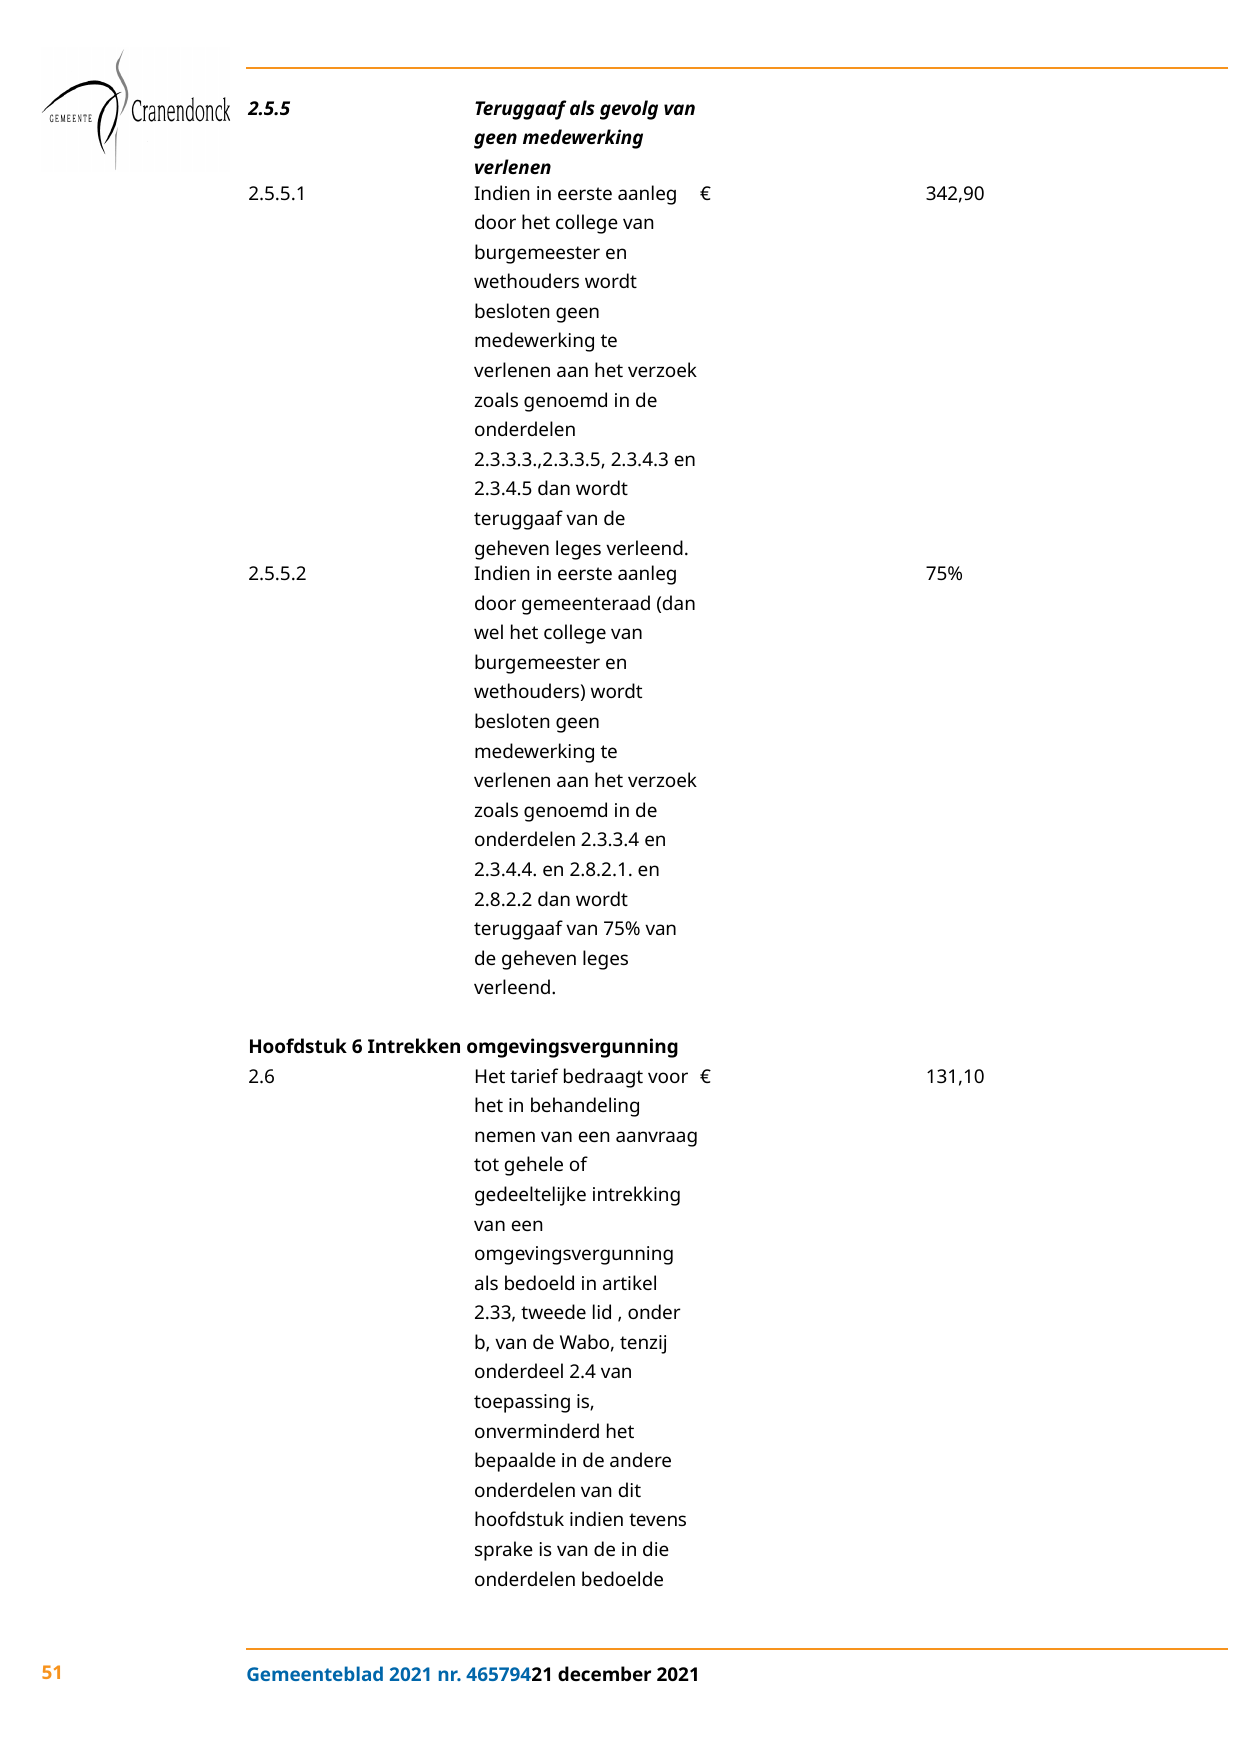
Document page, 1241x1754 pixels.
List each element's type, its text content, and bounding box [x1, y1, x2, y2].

table_cell [700, 560, 926, 1000]
table_cell [700, 95, 926, 180]
table_cell 2.5.5.2 [248, 560, 474, 1000]
table_header 131,10 [926, 1063, 1152, 1591]
table_cell Indien in eerste aanleg door gemeenteraad (dan wel het college van burgemeester en wethouders) wordt besloten geen medewerking te verlenen aan het verzoek zoals genoemd in de onderdelen 2.3.3.4 en 2.3.4.4. en 2.8.2.1. en 2.8.2.2 dan wordt teruggaaf van 75% van de geheven leges verleend. [474, 560, 700, 1000]
table_cell 342,90 [926, 180, 1152, 560]
table_header 2.6 [248, 1063, 474, 1591]
table_cell Indien in eerste aanleg door het college van burgemeester en wethouders wordt besloten geen medewerking te verlenen aan het verzoek zoals genoemd in de onderdelen 2.3.3.3.,2.3.3.5, 2.3.4.3 en 2.3.4.5 dan wordt teruggaaf van de geheven leges verleend. [474, 180, 700, 560]
table_cell Teruggaaf als gevolg van geen medewerking verlenen [474, 95, 700, 180]
table_header Het tarief bedraagt voor het in behandeling nemen van een aanvraag tot gehele of gedeeltelijke intrekking van een omgevingsvergunning als bedoeld in artikel 2.33, tweede lid , onder b, van de Wabo, tenzij onderdeel 2.4 van toepassing is, onverminderd het bepaalde in de andere onderdelen van dit hoofdstuk indien tevens sprake is van de in die onderdelen bedoelde [474, 1063, 700, 1591]
table_cell 75% [926, 560, 1152, 1000]
table_header € [700, 1063, 926, 1591]
picture [41, 47, 231, 172]
text Hoofdstuk 6 Intrekken omgevingsvergunning [248, 1033, 1152, 1059]
table_cell 2.5.5.1 [248, 180, 474, 560]
table_cell 2.5.5 [248, 95, 474, 180]
table_cell [926, 95, 1152, 180]
table_cell € [700, 180, 926, 560]
